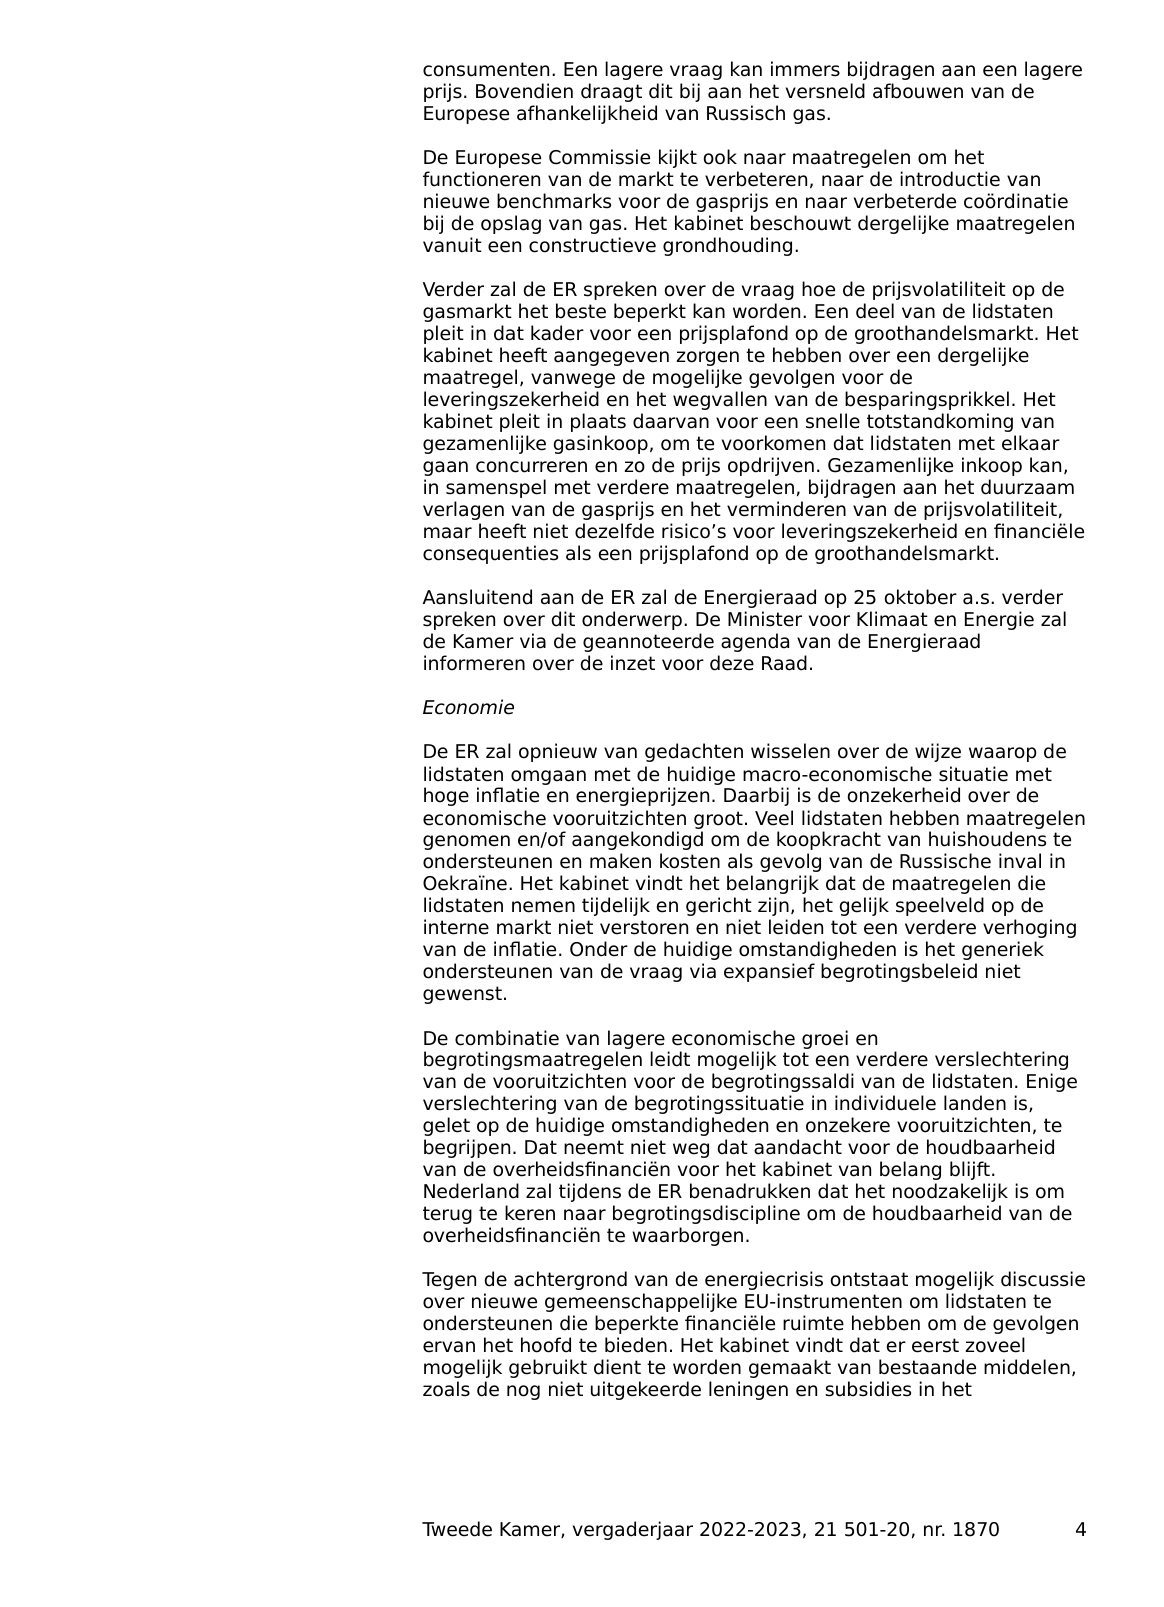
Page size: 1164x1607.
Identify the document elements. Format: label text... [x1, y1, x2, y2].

text Tegen de achtergrond van de energiecrisis ontstaat mogelijk discussie over nieuwe gemeenschappelijke EU-instrumenten om lidstaten te ondersteunen die beperkte financiële ruimte hebben om de gevolgen ervan het hoofd te bieden. Het kabinet vindt dat er eerst zoveel mogelijk gebruikt dient te worden gemaakt van bestaande middelen, zoals de nog niet uitgekeerde leningen en subsidies in het [422, 1269, 1087, 1401]
subtitle Economie [422, 697, 1087, 719]
text Aansluitend aan de ER zal de Energieraad op 25 oktober a.s. verder spreken over dit onderwerp. De Minister voor Klimaat en Energie zal de Kamer via de geannoteerde agenda van de Energieraad informeren over de inzet voor deze Raad. [422, 587, 1087, 675]
text consumenten. Een lagere vraag kan immers bijdragen aan een lagere prijs. Bovendien draagt dit bij aan het versneld afbouwen van de Europese afhankelijkheid van Russisch gas. [422, 59, 1087, 125]
text De combinatie van lagere economische groei en begrotingsmaatregelen leidt mogelijk tot een verdere verslechtering van de vooruitzichten voor de begrotingssaldi van de lidstaten. Enige verslechtering van de begrotingssituatie in individuele landen is, gelet op de huidige omstandigheden en onzekere vooruitzichten, te begrijpen. Dat neemt niet weg dat aandacht voor de houdbaarheid van de overheidsfinanciën voor het kabinet van belang blijft. Nederland zal tijdens de ER benadrukken dat het noodzakelijk is om terug te keren naar begrotingsdiscipline om de houdbaarheid van de overheidsfinanciën te waarborgen. [422, 1027, 1087, 1247]
text De ER zal opnieuw van gedachten wisselen over de wijze waarop de lidstaten omgaan met de huidige macro-economische situatie met hoge inflatie en energieprijzen. Daarbij is de onzekerheid over de economische vooruitzichten groot. Veel lidstaten hebben maatregelen genomen en/of aangekondigd om de koopkracht van huishoudens te ondersteunen en maken kosten als gevolg van de Russische inval in Oekraïne. Het kabinet vindt het belangrijk dat de maatregelen die lidstaten nemen tijdelijk en gericht zijn, het gelijk speelveld op de interne markt niet verstoren en niet leiden tot een verdere verhoging van de inflatie. Onder de huidige omstandigheden is het generiek ondersteunen van de vraag via expansief begrotingsbeleid niet gewenst. [422, 741, 1087, 1005]
text De Europese Commissie kijkt ook naar maatregelen om het functioneren van de markt te verbeteren, naar de introductie van nieuwe benchmarks voor de gasprijs en naar verbeterde coördinatie bij de opslag van gas. Het kabinet beschouwt dergelijke maatregelen vanuit een constructieve grondhouding. [422, 147, 1087, 257]
text Verder zal de ER spreken over de vraag hoe de prijsvolatiliteit op de gasmarkt het beste beperkt kan worden. Een deel van de lidstaten pleit in dat kader voor een prijsplafond op de groothandelsmarkt. Het kabinet heeft aangegeven zorgen te hebben over een dergelijke maatregel, vanwege de mogelijke gevolgen voor de leveringszekerheid en het wegvallen van de besparingsprikkel. Het kabinet pleit in plaats daarvan voor een snelle totstandkoming van gezamenlijke gasinkoop, om te voorkomen dat lidstaten met elkaar gaan concurreren en zo de prijs opdrijven. Gezamenlijke inkoop kan, in samenspel met verdere maatregelen, bijdragen aan het duurzaam verlagen van de gasprijs en het verminderen van de prijsvolatiliteit, maar heeft niet dezelfde risico’s voor leveringszekerheid en financiële consequenties als een prijsplafond op de groothandelsmarkt. [422, 279, 1087, 565]
